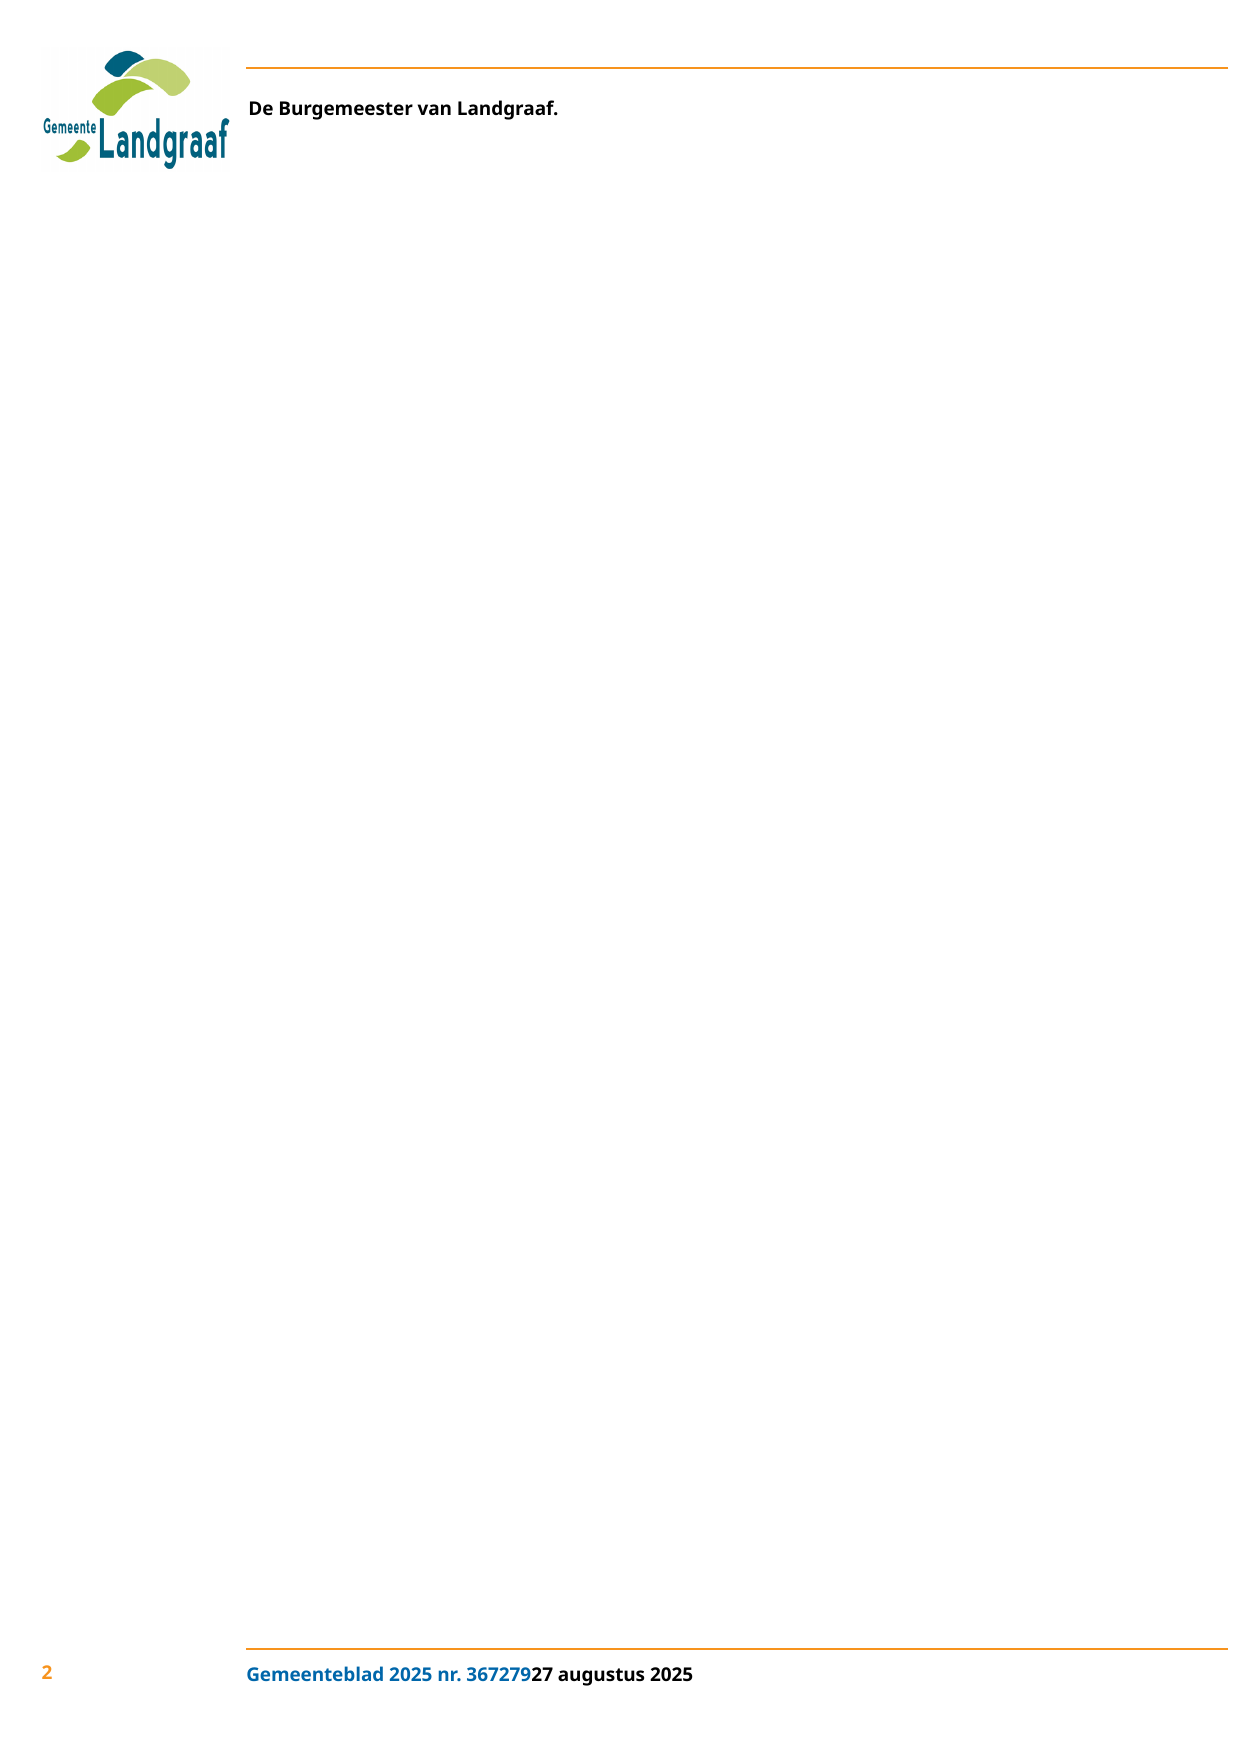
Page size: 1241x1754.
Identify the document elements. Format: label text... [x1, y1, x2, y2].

text De Burgemeester van Landgraaf. [248, 95, 1152, 121]
picture [41, 47, 231, 172]
